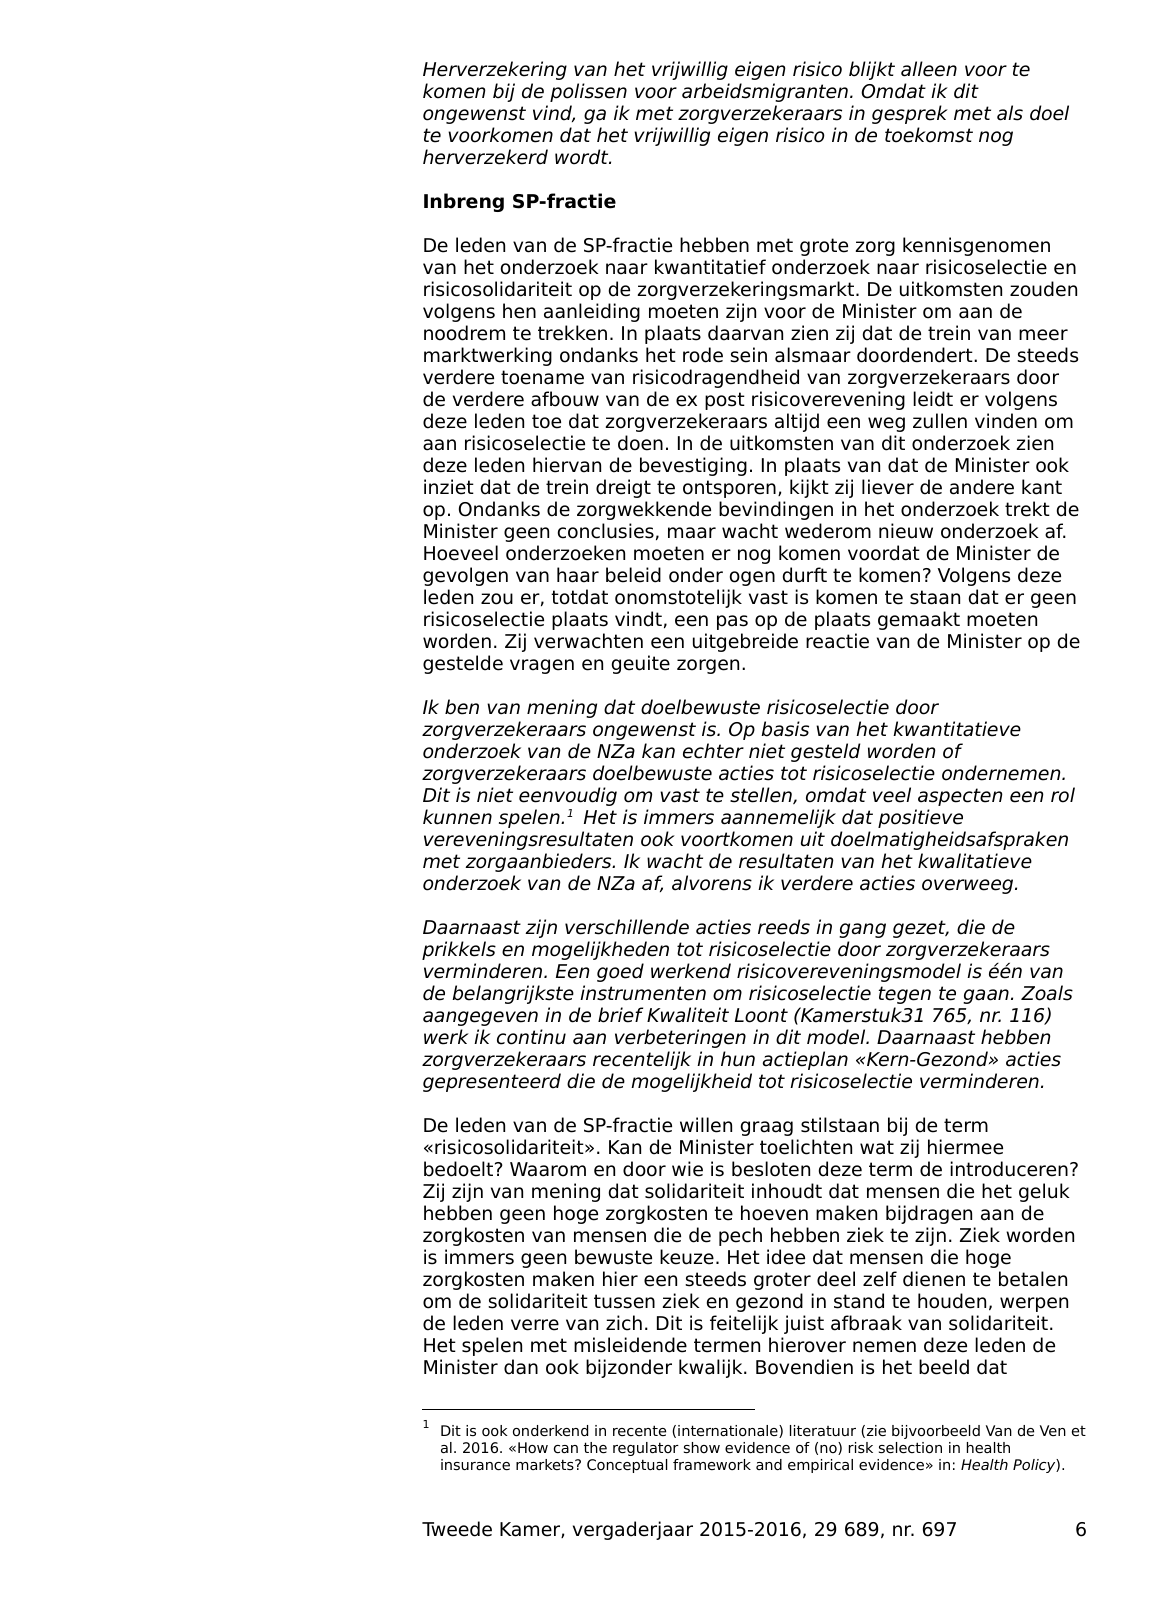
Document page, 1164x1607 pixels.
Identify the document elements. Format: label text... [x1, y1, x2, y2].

text Herverzekering van het vrijwillig eigen risico blijkt alleen voor te komen bij de polissen voor arbeidsmigranten. Omdat ik dit ongewenst vind, ga ik met zorgverzekeraars in gesprek met als doel te voorkomen dat het vrijwillig eigen risico in de toekomst nog herverzekerd wordt. [422, 59, 1087, 169]
text Dit is ook onderkend in recente (internationale) literatuur (zie bijvoorbeeld Van de Ven et al. 2016. «How can the regulator show evidence of (no) risk selection in health insurance markets? Conceptual framework and empirical evidence» in: Health Policy). [422, 1418, 1087, 1474]
text De leden van de SP-fractie willen graag stilstaan bij de term «risicosolidariteit». Kan de Minister toelichten wat zij hiermee bedoelt? Waarom en door wie is besloten deze term de introduceren? Zij zijn van mening dat solidariteit inhoudt dat mensen die het geluk hebben geen hoge zorgkosten te hoeven maken bijdragen aan de zorgkosten van mensen die de pech hebben ziek te zijn. Ziek worden is immers geen bewuste keuze. Het idee dat mensen die hoge zorgkosten maken hier een steeds groter deel zelf dienen te betalen om de solidariteit tussen ziek en gezond in stand te houden, werpen de leden verre van zich. Dit is feitelijk juist afbraak van solidariteit. Het spelen met misleidende termen hierover nemen deze leden de Minister dan ook bijzonder kwalijk. Bovendien is het beeld dat [422, 1115, 1087, 1379]
text Daarnaast zijn verschillende acties reeds in gang gezet, die de prikkels en mogelijkheden tot risicoselectie door zorgverzekeraars verminderen. Een goed werkend risicovereveningsmodel is één van de belangrijkste instrumenten om risicoselectie tegen te gaan. Zoals aangegeven in de brief Kwaliteit Loont (Kamerstuk31 765, nr. 116) werk ik continu aan verbeteringen in dit model. Daarnaast hebben zorgverzekeraars recentelijk in hun actieplan «Kern-Gezond» acties gepresenteerd die de mogelijkheid tot risicoselectie verminderen. [422, 917, 1087, 1093]
text Ik ben van mening dat doelbewuste risicoselectie door zorgverzekeraars ongewenst is. Op basis van het kwantitatieve onderzoek van de NZa kan echter niet gesteld worden of zorgverzekeraars doelbewuste acties tot risicoselectie ondernemen. Dit is niet eenvoudig om vast te stellen, omdat veel aspecten een rol kunnen spelen. Het is immers aannemelijk dat positieve vereveningsresultaten ook voortkomen uit doelmatigheidsafspraken met zorgaanbieders. Ik wacht de resultaten van het kwalitatieve onderzoek van de NZa af, alvorens ik verdere acties overweeg. [422, 697, 1087, 895]
subtitle Inbreng SP-fractie [422, 191, 1087, 213]
text De leden van de SP-fractie hebben met grote zorg kennisgenomen van het onderzoek naar kwantitatief onderzoek naar risicoselectie en risicosolidariteit op de zorgverzekeringsmarkt. De uitkomsten zouden volgens hen aanleiding moeten zijn voor de Minister om aan de noodrem te trekken. In plaats daarvan zien zij dat de trein van meer marktwerking ondanks het rode sein alsmaar doordendert. De steeds verdere toename van risicodragendheid van zorgverzekeraars door de verdere afbouw van de ex post risicoverevening leidt er volgens deze leden toe dat zorgverzekeraars altijd een weg zullen vinden om aan risicoselectie te doen. In de uitkomsten van dit onderzoek zien deze leden hiervan de bevestiging. In plaats van dat de Minister ook inziet dat de trein dreigt te ontsporen, kijkt zij liever de andere kant op. Ondanks de zorgwekkende bevindingen in het onderzoek trekt de Minister geen conclusies, maar wacht wederom nieuw onderzoek af. Hoeveel onderzoeken moeten er nog komen voordat de Minister de gevolgen van haar beleid onder ogen durft te komen? Volgens deze leden zou er, totdat onomstotelijk vast is komen te staan dat er geen risicoselectie plaats vindt, een pas op de plaats gemaakt moeten worden. Zij verwachten een uitgebreide reactie van de Minister op de gestelde vragen en geuite zorgen. [422, 235, 1087, 675]
